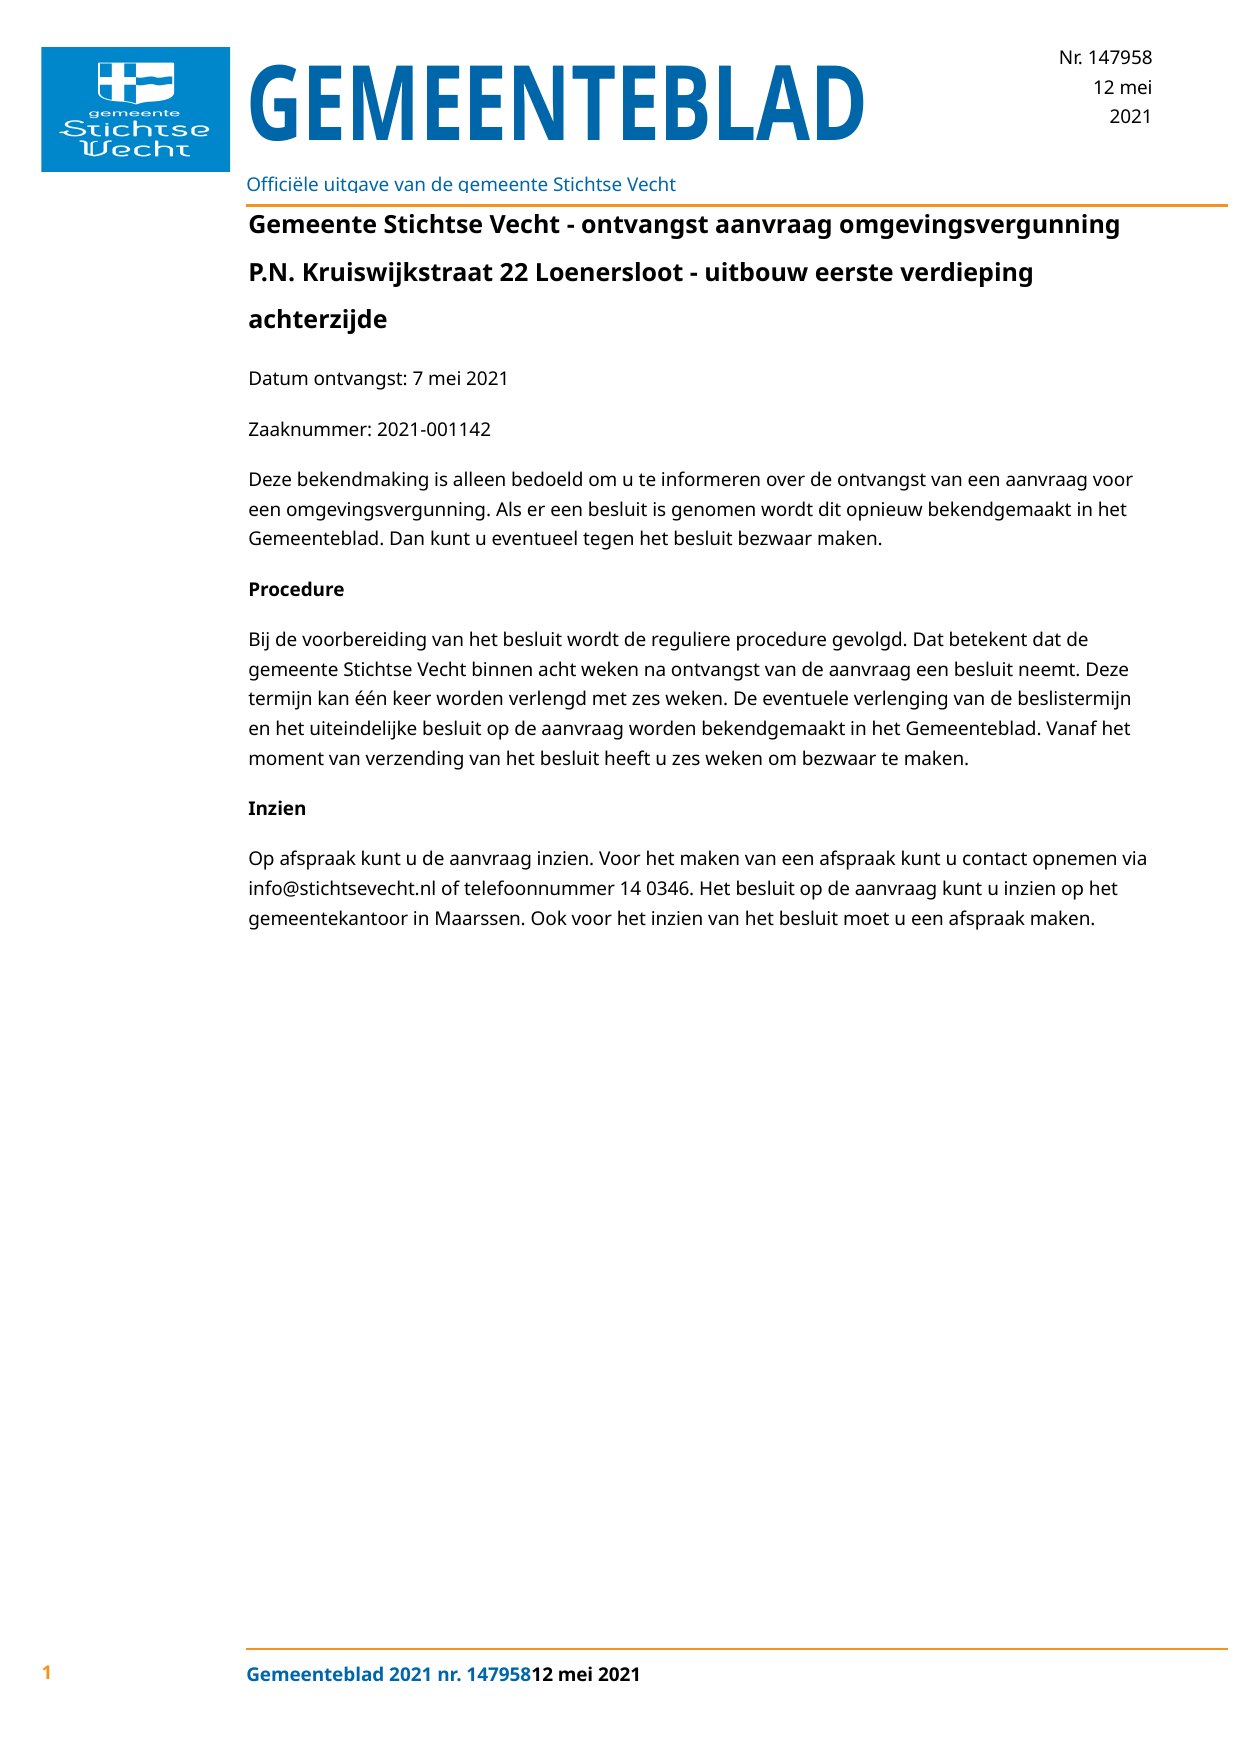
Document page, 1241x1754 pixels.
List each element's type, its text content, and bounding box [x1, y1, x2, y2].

text Bij de voorbereiding van het besluit wordt de reguliere procedure gevolgd. Dat betekent dat de gemeente Stichtse Vecht binnen acht weken na ontvangst van de aanvraag een besluit neemt. Deze termijn kan één keer worden verlengd met zes weken. De eventuele verlenging van de beslistermijn en het uiteindelijke besluit op de aanvraag worden bekendgemaakt in het Gemeenteblad. Vanaf het moment van verzending van het besluit heeft u zes weken om bezwaar te maken. [248, 626, 1152, 770]
text Deze bekendmaking is alleen bedoeld om u te informeren over de ontvangst van een aanvraag voor een omgevingsvergunning. Als er een besluit is genomen wordt dit opnieuw bekendgemaakt in het Gemeenteblad. Dan kunt u eventueel tegen het besluit bezwaar maken. [248, 466, 1152, 551]
text Op afspraak kunt u de aanvraag inzien. Voor het maken van een afspraak kunt u contact opnemen via info@stichtsevecht.nl of telefoonnummer 14 0346. Het besluit op de aanvraag kunt u inzien op het gemeentekantoor in Maarssen. Ook voor het inzien van het besluit moet u een afspraak maken. [248, 846, 1152, 930]
picture [137, 63, 174, 103]
text Datum ontvangst: 7 mei 2021 [248, 366, 1152, 391]
text Inzien [248, 795, 1152, 821]
text Zaaknummer: 2021-001142 [248, 416, 1152, 442]
picture [99, 63, 135, 101]
text Gemeente Stichtse Vecht - ontvangst aanvraag omgevingsvergunning P.N. Kruiswijkstraat 22 Loenersloot - uitbouw eerste verdieping achterzijde [248, 207, 1152, 336]
text Procedure [248, 576, 1152, 602]
